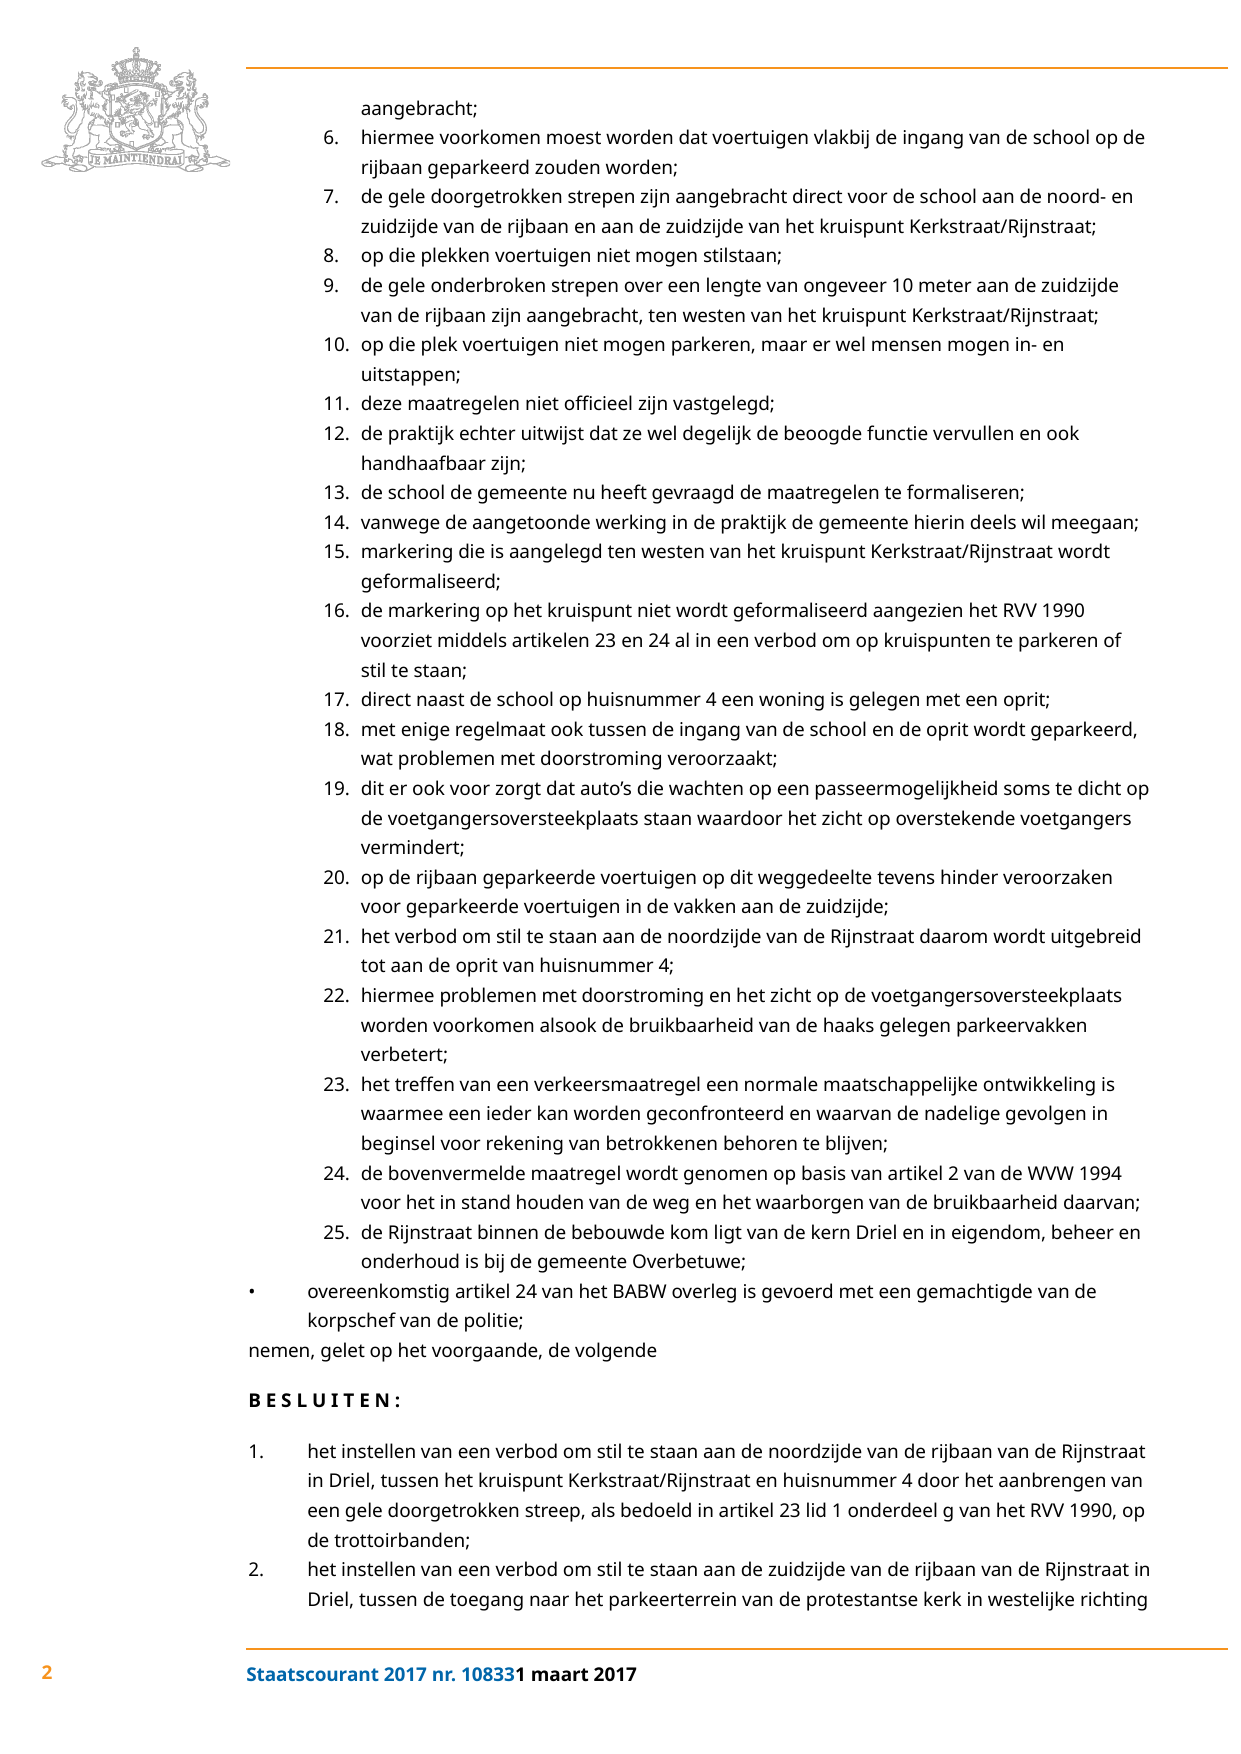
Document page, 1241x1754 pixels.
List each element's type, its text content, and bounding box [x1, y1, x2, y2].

list direct naast de school op huisnummer 4 een woning is gelegen met een oprit; [323, 686, 1152, 712]
list vanwege de aangetoonde werking in de praktijk de gemeente hierin deels wil meegaan; [323, 509, 1152, 535]
list de school de gemeente nu heeft gevraagd de maatregelen te formaliseren; [323, 479, 1152, 505]
list hiermee problemen met doorstroming en het zicht op de voetgangersoversteekplaats worden voorkomen alsook de bruikbaarheid van de haaks gelegen parkeervakken verbetert; [323, 982, 1152, 1067]
list markering die is aangelegd ten westen van het kruispunt Kerkstraat/Rijnstraat wordt geformaliseerd; [323, 538, 1152, 594]
list de praktijk echter uitwijst dat ze wel degelijk de beoogde functie vervullen en ook handhaafbaar zijn; [323, 420, 1152, 476]
list de gele doorgetrokken strepen zijn aangebracht direct voor de school aan de noord- en zuidzijde van de rijbaan en aan de zuidzijde van het kruispunt Kerkstraat/Rijnstraat; [323, 183, 1152, 239]
list op die plek voertuigen niet mogen parkeren, maar er wel mensen mogen in- en uitstappen; [323, 331, 1152, 387]
list het treffen van een verkeersmaatregel een normale maatschappelijke ontwikkeling is waarmee een ieder kan worden geconfronteerd en waarvan de nadelige gevolgen in beginsel voor rekening van betrokkenen behoren te blijven; [323, 1071, 1152, 1156]
list de bovenvermelde maatregel wordt genomen op basis van artikel 2 van de WVW 1994 voor het in stand houden van de weg en het waarborgen van de bruikbaarheid daarvan; [323, 1160, 1152, 1215]
list met enige regelmaat ook tussen de ingang van de school en de oprit wordt geparkeerd, wat problemen met doorstroming veroorzaakt; [323, 716, 1152, 771]
list de markering op het kruispunt niet wordt geformaliseerd aangezien het RVV 1990 voorziet middels artikelen 23 en 24 al in een verbod om op kruispunten te parkeren of stil te staan; [323, 598, 1152, 683]
list het instellen van een verbod om stil te staan aan de noordzijde van de rijbaan van de Rijnstraat in Driel, tussen het kruispunt Kerkstraat/Rijnstraat en huisnummer 4 door het aanbrengen van een gele doorgetrokken streep, als bedoeld in artikel 23 lid 1 onderdeel g van het RVV 1990, op de trottoirbanden; [248, 1438, 1152, 1553]
list de Rijnstraat binnen de bebouwde kom ligt van de kern Driel en in eigendom, beheer en onderhoud is bij de gemeente Overbetuwe; [323, 1219, 1152, 1274]
list aangebracht; [323, 95, 1152, 121]
list op die plekken voertuigen niet mogen stilstaan; [323, 243, 1152, 268]
list deze maatregelen niet officieel zijn vastgelegd; [323, 391, 1152, 416]
text nemen, gelet op het voorgaande, de volgende [248, 1337, 1152, 1363]
list de gele onderbroken strepen over een lengte van ongeveer 10 meter aan de zuidzijde van de rijbaan zijn aangebracht, ten westen van het kruispunt Kerkstraat/Rijnstraat; [323, 272, 1152, 328]
list het verbod om stil te staan aan de noordzijde van de Rijnstraat daarom wordt uitgebreid tot aan de oprit van huisnummer 4; [323, 923, 1152, 978]
list het instellen van een verbod om stil te staan aan de zuidzijde van de rijbaan van de Rijnstraat in Driel, tussen de toegang naar het parkeerterrein van de protestantse kerk in westelijke richting [248, 1556, 1152, 1612]
text B E S L U I T E N : [248, 1388, 1152, 1413]
list op de rijbaan geparkeerde voertuigen op dit weggedeelte tevens hinder veroorzaken voor geparkeerde voertuigen in de vakken aan de zuidzijde; [323, 864, 1152, 919]
picture [41, 47, 231, 172]
list dit er ook voor zorgt dat auto’s die wachten op een passeermogelijkheid soms te dicht op de voetgangersoversteekplaats staan waardoor het zicht op overstekende voetgangers vermindert; [323, 775, 1152, 860]
list hiermee voorkomen moest worden dat voertuigen vlakbij de ingang van de school op de rijbaan geparkeerd zouden worden; [323, 124, 1152, 180]
list overeenkomstig artikel 24 van het BABW overleg is gevoerd met een gemachtigde van de korpschef van de politie; [248, 1278, 1152, 1333]
